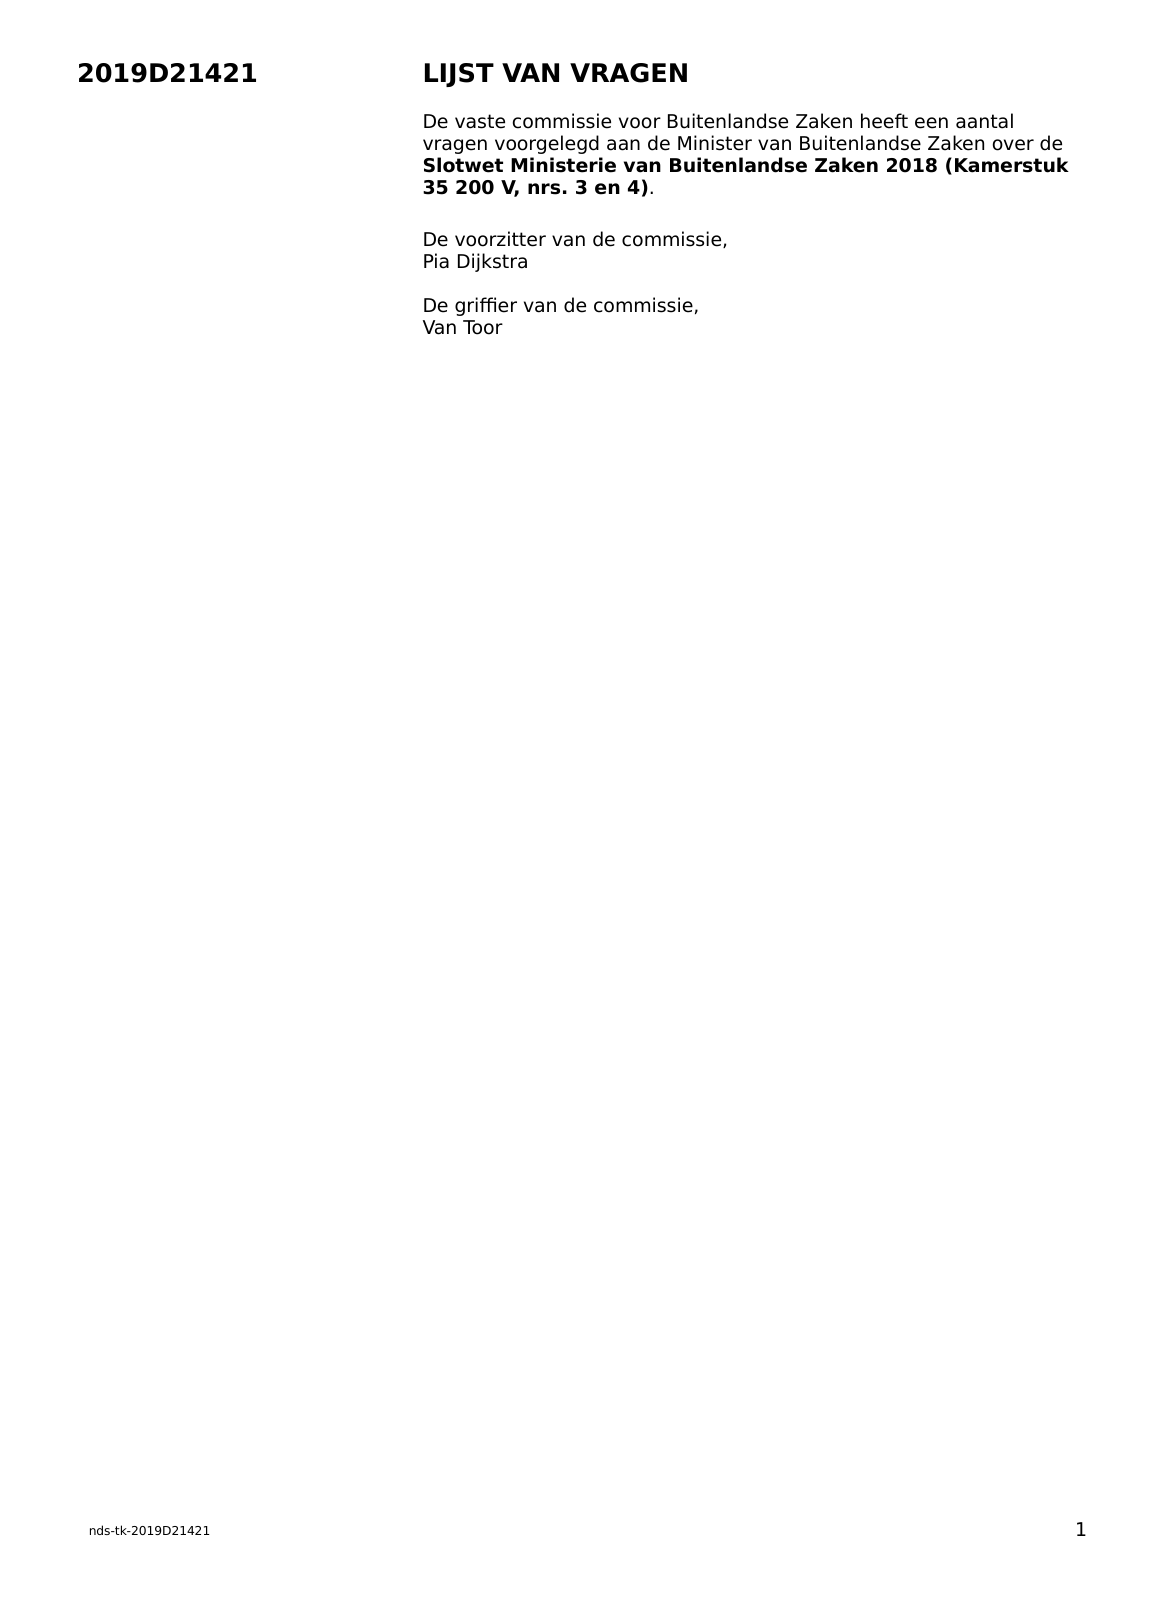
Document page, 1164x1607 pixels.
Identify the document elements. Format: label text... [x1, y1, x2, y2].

text De vaste commissie voor Buitenlandse Zaken heeft een aantal vragen voorgelegd aan de Minister van Buitenlandse Zaken over de Slotwet Ministerie van Buitenlandse Zaken 2018 (Kamerstuk 35 200 V, nrs. 3 en 4). [422, 111, 1087, 199]
text De griffier van de commissie, Van Toor [422, 295, 1087, 339]
text 2019D21421 LIJST VAN VRAGEN [77, 59, 1087, 89]
text nds-tk-2019D21421 [88, 1524, 323, 1538]
text De voorzitter van de commissie, Pia Dijkstra [422, 229, 1087, 273]
